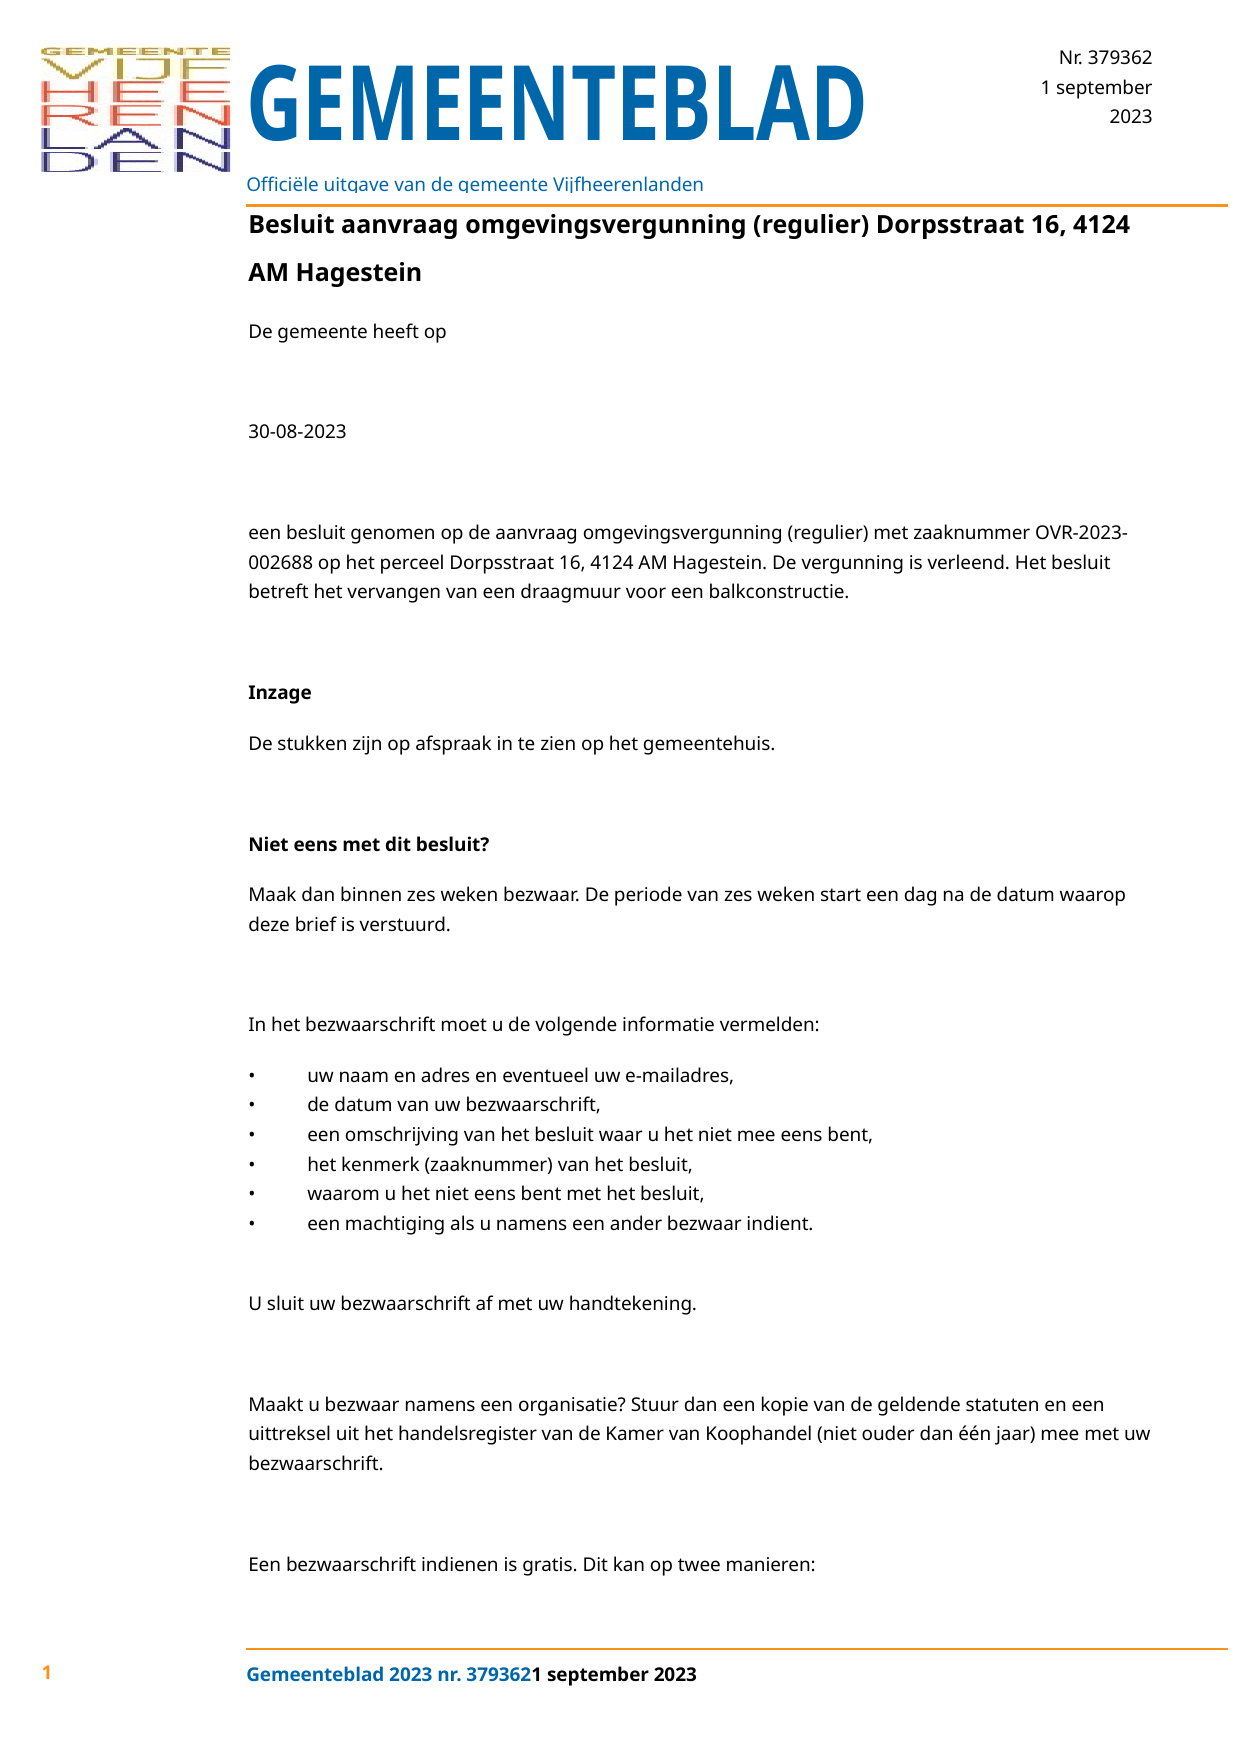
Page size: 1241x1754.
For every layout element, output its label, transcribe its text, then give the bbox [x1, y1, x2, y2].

text 30-08-2023 [248, 419, 1152, 444]
text In het bezwaarschrift moet u de volgende informatie vermelden: [248, 1012, 1152, 1037]
list de datum van uw bezwaarschrift, [248, 1092, 1152, 1117]
list uw naam en adres en eventueel uw e-mailadres, [248, 1062, 1152, 1088]
text U sluit uw bezwaarschrift af met uw handtekening. [248, 1290, 1152, 1316]
text Een bezwaarschrift indienen is gratis. Dit kan op twee manieren: [248, 1551, 1152, 1577]
text Besluit aanvraag omgevingsvergunning (regulier) Dorpsstraat 16, 4124 AM Hagestein [248, 207, 1152, 288]
text Inzage [248, 679, 1152, 705]
text een besluit genomen op de aanvraag omgevingsvergunning (regulier) met zaaknummer OVR-2023-002688 op het perceel Dorpsstraat 16, 4124 AM Hagestein. De vergunning is verleend. Het besluit betreft het vervangen van een draagmuur voor een balkconstructie. [248, 519, 1152, 604]
list het kenmerk (zaaknummer) van het besluit, [248, 1151, 1152, 1177]
picture [41, 47, 231, 172]
text Maakt u bezwaar namens een organisatie? Stuur dan een kopie van de geldende statuten en een uittreksel uit het handelsregister van de Kamer van Koophandel (niet ouder dan één jaar) mee met uw bezwaarschrift. [248, 1391, 1152, 1476]
list een omschrijving van het besluit waar u het niet mee eens bent, [248, 1121, 1152, 1147]
text De stukken zijn op afspraak in te zien op het gemeentehuis. [248, 730, 1152, 756]
text De gemeente heeft op [248, 318, 1152, 344]
list een machtiging als u namens een ander bezwaar indient. [248, 1210, 1152, 1236]
text Niet eens met dit besluit? [248, 831, 1152, 857]
text Maak dan binnen zes weken bezwaar. De periode van zes weken start een dag na de datum waarop deze brief is verstuurd. [248, 881, 1152, 937]
list waarom u het niet eens bent met het besluit, [248, 1180, 1152, 1206]
